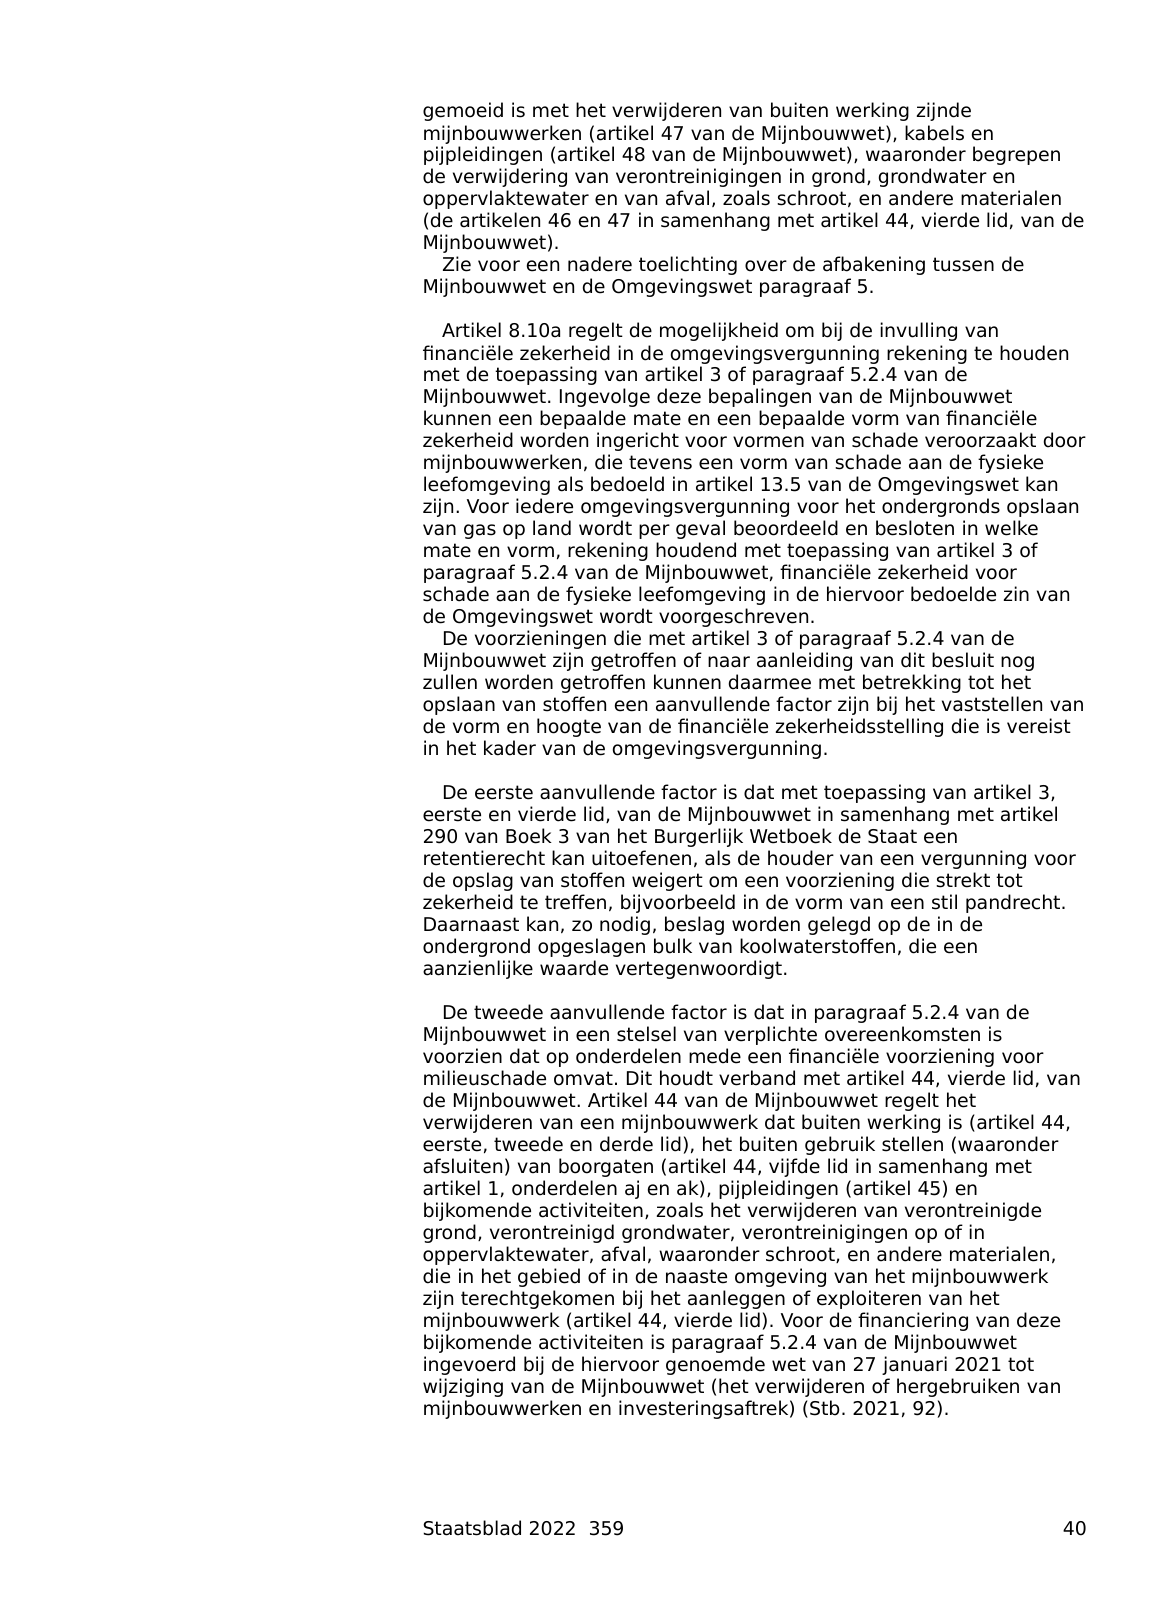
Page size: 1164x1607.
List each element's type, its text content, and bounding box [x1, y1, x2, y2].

text Zie voor een nadere toelichting over de afbakening tussen de Mijnbouwwet en de Omgevingswet paragraaf 5. [422, 254, 1087, 298]
text Artikel 8.10a regelt de mogelijkheid om bij de invulling van financiële zekerheid in de omgevingsvergunning rekening te houden met de toepassing van artikel 3 of paragraaf 5.2.4 van de Mijnbouwwet. Ingevolge deze bepalingen van de Mijnbouwwet kunnen een bepaalde mate en een bepaalde vorm van financiële zekerheid worden ingericht voor vormen van schade veroorzaakt door mijnbouwwerken, die tevens een vorm van schade aan de fysieke leefomgeving als bedoeld in artikel 13.5 van de Omgevingswet kan zijn. Voor iedere omgevingsvergunning voor het ondergronds opslaan van gas op land wordt per geval beoordeeld en besloten in welke mate en vorm, rekening houdend met toepassing van artikel 3 of paragraaf 5.2.4 van de Mijnbouwwet, financiële zekerheid voor schade aan de fysieke leefomgeving in de hiervoor bedoelde zin van de Omgevingswet wordt voorgeschreven. [422, 320, 1087, 628]
text De tweede aanvullende factor is dat in paragraaf 5.2.4 van de Mijnbouwwet in een stelsel van verplichte overeenkomsten is voorzien dat op onderdelen mede een financiële voorziening voor milieuschade omvat. Dit houdt verband met artikel 44, vierde lid, van de Mijnbouwwet. Artikel 44 van de Mijnbouwwet regelt het verwijderen van een mijnbouwwerk dat buiten werking is (artikel 44, eerste, tweede en derde lid), het buiten gebruik stellen (waaronder afsluiten) van boorgaten (artikel 44, vijfde lid in samenhang met artikel 1, onderdelen aj en ak), pijpleidingen (artikel 45) en bijkomende activiteiten, zoals het verwijderen van verontreinigde grond, verontreinigd grondwater, verontreinigingen op of in oppervlaktewater, afval, waaronder schroot, en andere materialen, die in het gebied of in de naaste omgeving van het mijnbouwwerk zijn terechtgekomen bij het aanleggen of exploiteren van het mijnbouwwerk (artikel 44, vierde lid). Voor de financiering van deze bijkomende activiteiten is paragraaf 5.2.4 van de Mijnbouwwet ingevoerd bij de hiervoor genoemde wet van 27 januari 2021 tot wijziging van de Mijnbouwwet (het verwijderen of hergebruiken van mijnbouwwerken en investeringsaftrek) (Stb. 2021, 92). [422, 1002, 1087, 1420]
text De voorzieningen die met artikel 3 of paragraaf 5.2.4 van de Mijnbouwwet zijn getroffen of naar aanleiding van dit besluit nog zullen worden getroffen kunnen daarmee met betrekking tot het opslaan van stoffen een aanvullende factor zijn bij het vaststellen van de vorm en hoogte van de financiële zekerheidsstelling die is vereist in het kader van de omgevingsvergunning. [422, 628, 1087, 760]
text De eerste aanvullende factor is dat met toepassing van artikel 3, eerste en vierde lid, van de Mijnbouwwet in samenhang met artikel 290 van Boek 3 van het Burgerlijk Wetboek de Staat een retentierecht kan uitoefenen, als de houder van een vergunning voor de opslag van stoffen weigert om een voorziening die strekt tot zekerheid te treffen, bijvoorbeeld in de vorm van een stil pandrecht. Daarnaast kan, zo nodig, beslag worden gelegd op de in de ondergrond opgeslagen bulk van koolwaterstoffen, die een aanzienlijke waarde vertegenwoordigt. [422, 782, 1087, 980]
text gemoeid is met het verwijderen van buiten werking zijnde mijnbouwwerken (artikel 47 van de Mijnbouwwet), kabels en pijpleidingen (artikel 48 van de Mijnbouwwet), waaronder begrepen de verwijdering van verontreinigingen in grond, grondwater en oppervlaktewater en van afval, zoals schroot, en andere materialen (de artikelen 46 en 47 in samenhang met artikel 44, vierde lid, van de Mijnbouwwet). [422, 100, 1087, 254]
